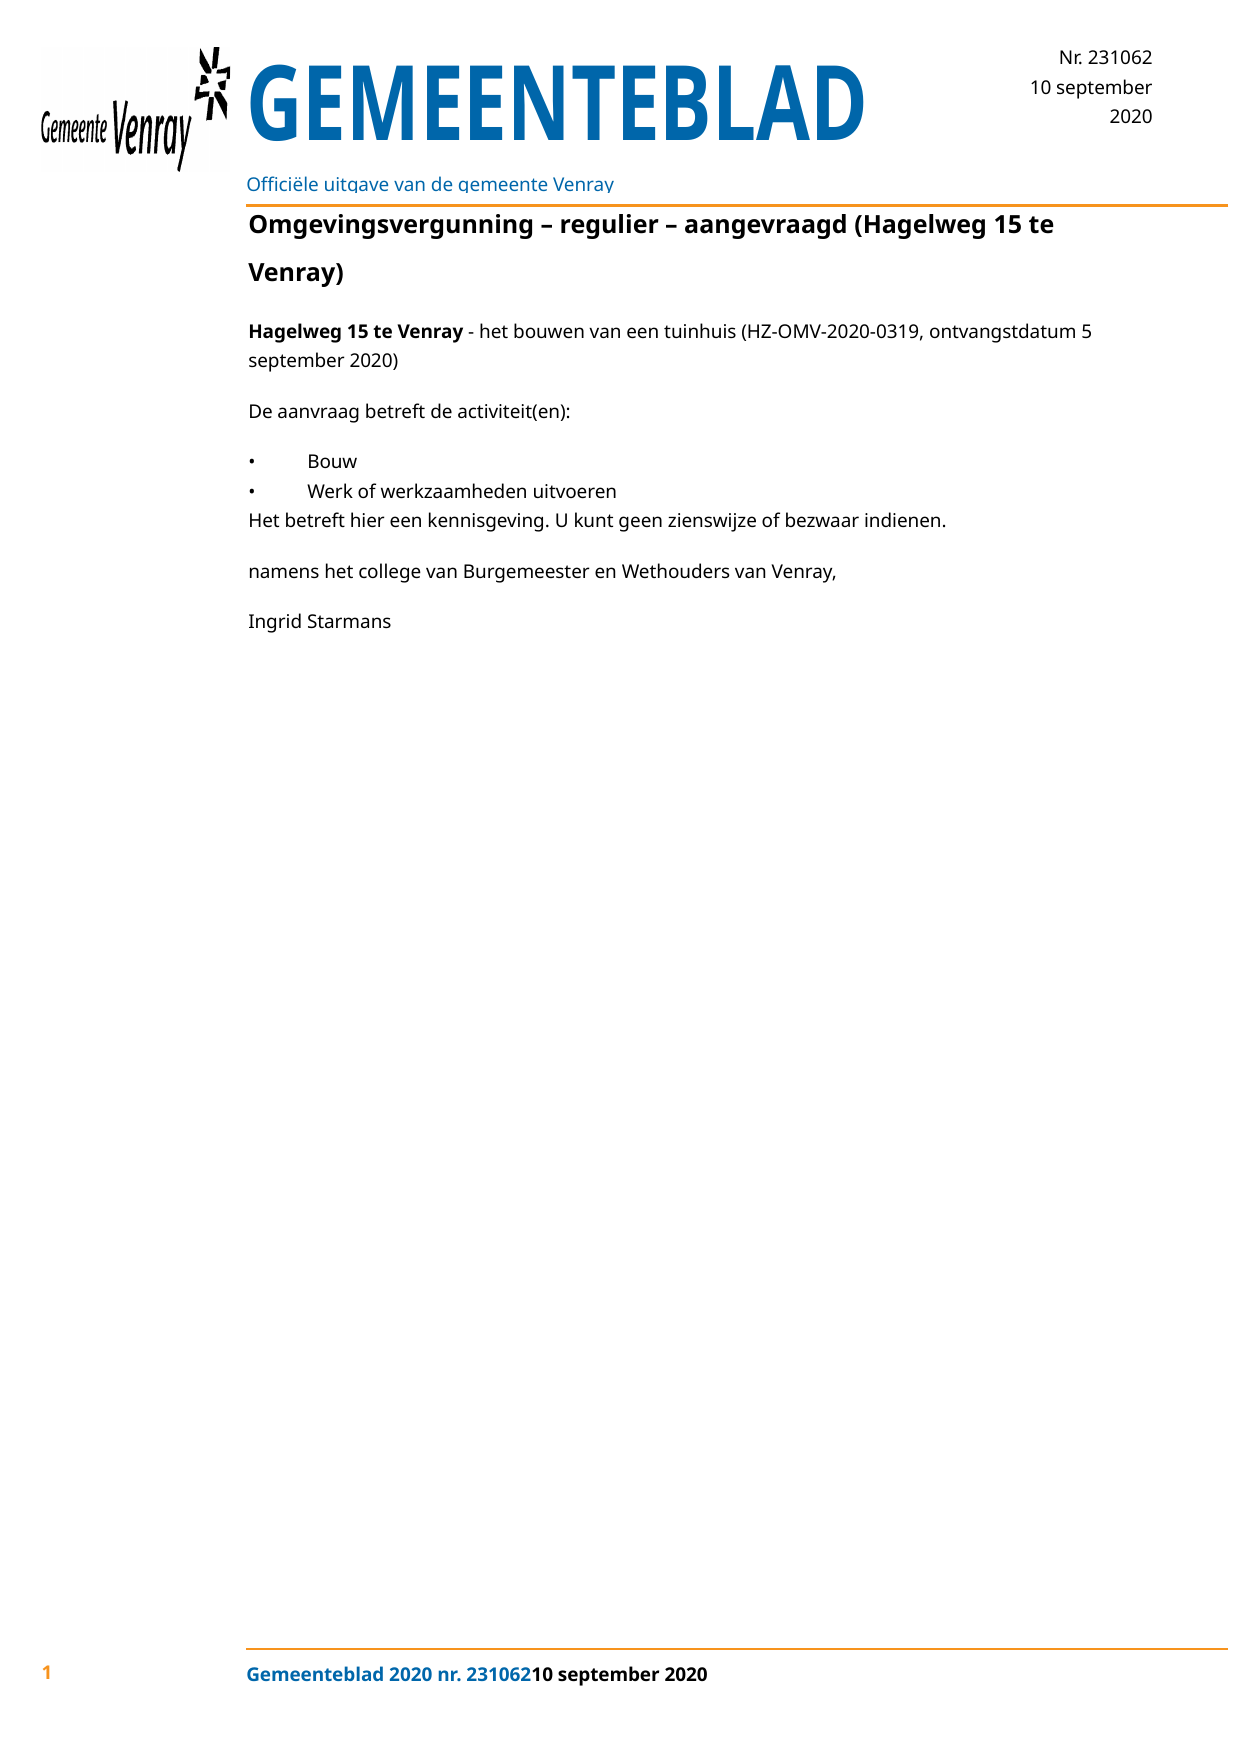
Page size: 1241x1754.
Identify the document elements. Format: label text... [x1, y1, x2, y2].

text Omgevingsvergunning – regulier – aangevraagd (Hagelweg 15 te Venray) [248, 207, 1152, 288]
text Het betreft hier een kennisgeving. U kunt geen zienswijze of bezwaar indienen. [248, 507, 1152, 533]
text Hagelweg 15 te Venray - het bouwen van een tuinhuis (HZ-OMV-2020-0319, ontvangstdatum 5 september 2020) [248, 318, 1152, 373]
list Bouw [248, 448, 1152, 474]
picture [41, 47, 231, 172]
text Ingrid Starmans [248, 608, 1152, 634]
text namens het college van Burgemeester en Wethouders van Venray, [248, 558, 1152, 584]
list Werk of werkzaamheden uitvoeren [248, 478, 1152, 504]
text De aanvraag betreft de activiteit(en): [248, 398, 1152, 424]
